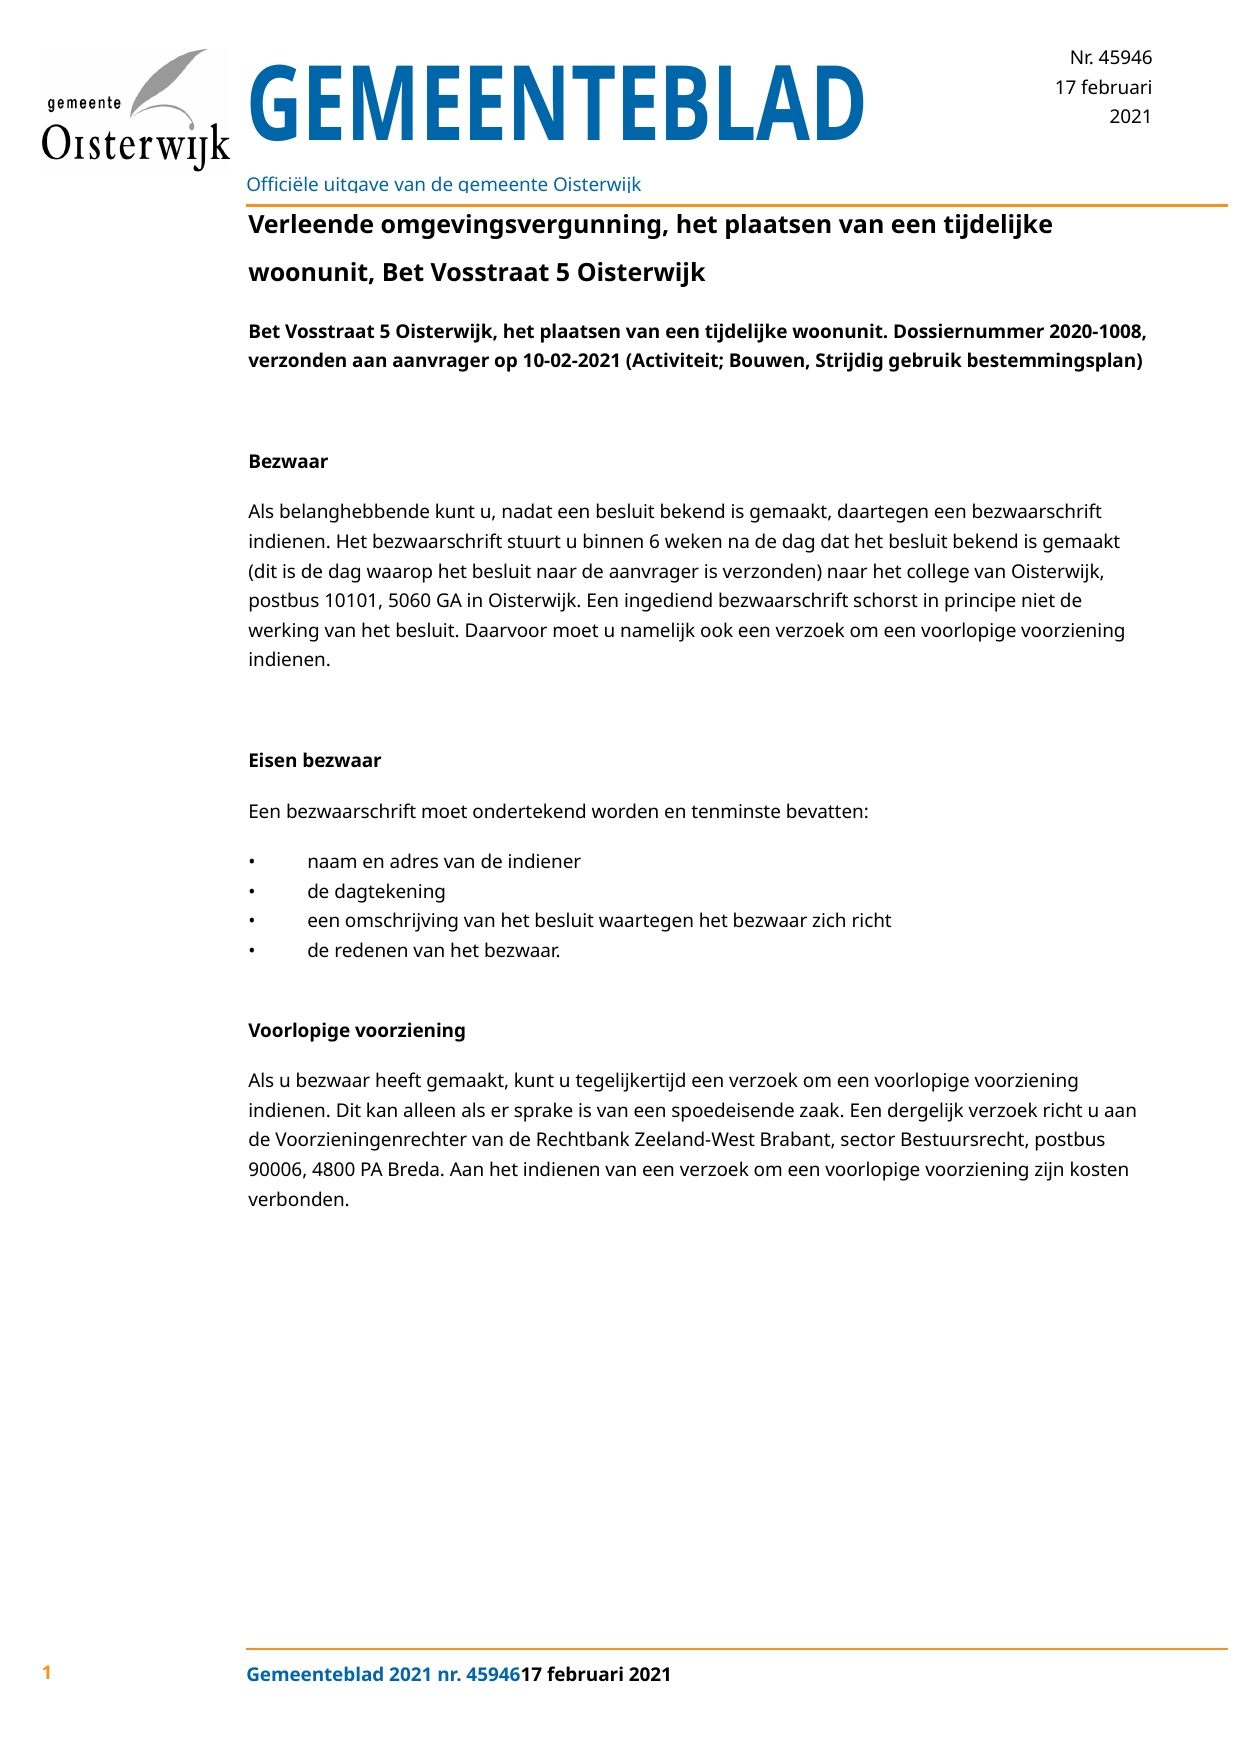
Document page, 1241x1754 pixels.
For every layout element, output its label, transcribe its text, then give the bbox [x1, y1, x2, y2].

text Bet Vosstraat 5 Oisterwijk, het plaatsen van een tijdelijke woonunit. Dossiernummer 2020-1008, verzonden aan aanvrager op 10-02-2021 (Activiteit; Bouwen, Strijdig gebruik bestemmingsplan) [248, 318, 1152, 373]
text Een bezwaarschrift moet ondertekend worden en tenminste bevatten: [248, 798, 1152, 824]
list naam en adres van de indiener [248, 848, 1152, 874]
list de redenen van het bezwaar. [248, 937, 1152, 963]
text Als belanghebbende kunt u, nadat een besluit bekend is gemaakt, daartegen een bezwaarschrift indienen. Het bezwaarschrift stuurt u binnen 6 weken na de dag dat het besluit bekend is gemaakt (dit is de dag waarop het besluit naar de aanvrager is verzonden) naar het college van Oisterwijk, postbus 10101, 5060 GA in Oisterwijk. Een ingediend bezwaarschrift schorst in principe niet de werking van het besluit. Daarvoor moet u namelijk ook een verzoek om een voorlopige voorziening indienen. [248, 499, 1152, 672]
text Eisen bezwaar [248, 747, 1152, 773]
text Voorlopige voorziening [248, 1017, 1152, 1043]
list een omschrijving van het besluit waartegen het bezwaar zich richt [248, 907, 1152, 933]
list de dagtekening [248, 878, 1152, 904]
picture [41, 47, 231, 172]
text Verleende omgevingsvergunning, het plaatsen van een tijdelijke woonunit, Bet Vosstraat 5 Oisterwijk [248, 207, 1152, 288]
text Bezwaar [248, 448, 1152, 474]
text Als u bezwaar heeft gemaakt, kunt u tegelijkertijd een verzoek om een voorlopige voorziening indienen. Dit kan alleen als er sprake is van een spoedeisende zaak. Een dergelijk verzoek richt u aan de Voorzieningenrechter van de Rechtbank Zeeland-West Brabant, sector Bestuursrecht, postbus 90006, 4800 PA Breda. Aan het indienen van een verzoek om een voorlopige voorziening zijn kosten verbonden. [248, 1067, 1152, 1212]
